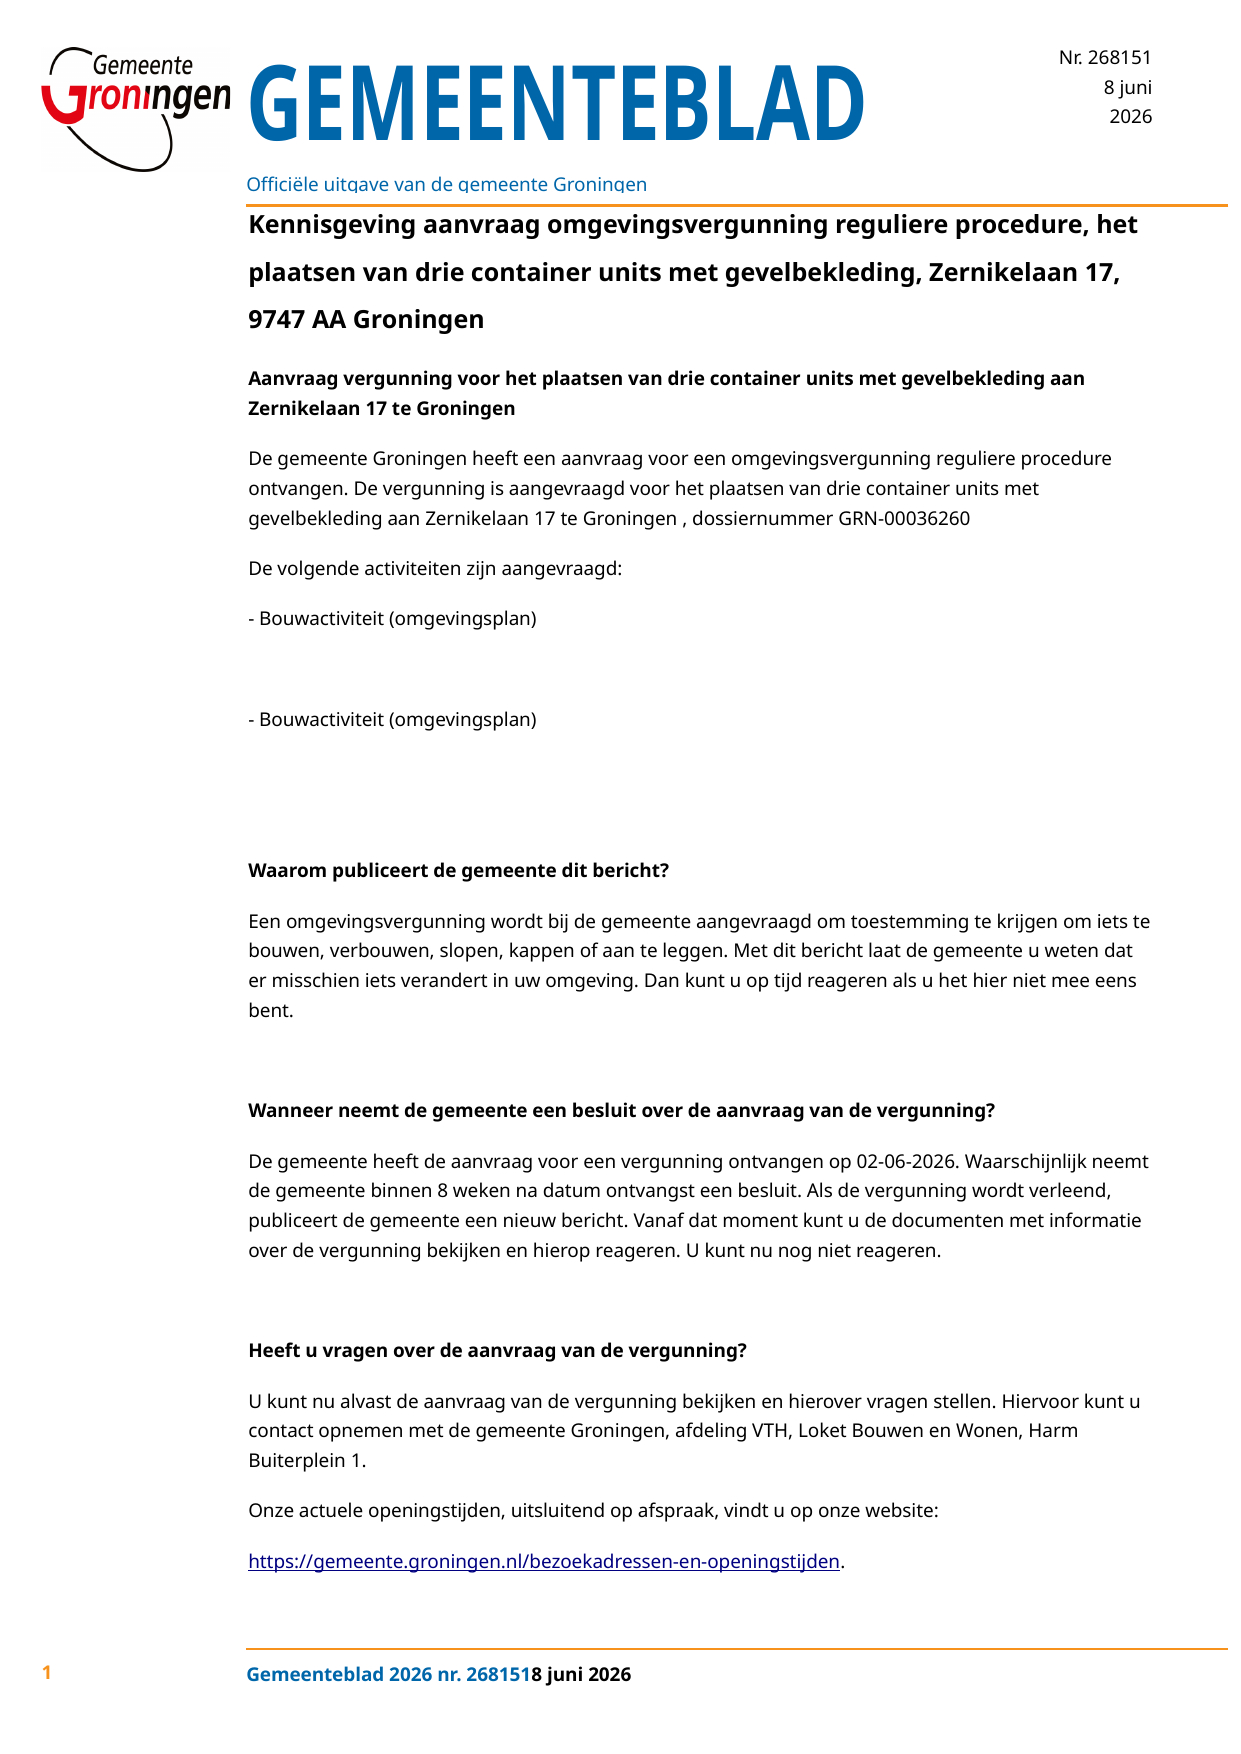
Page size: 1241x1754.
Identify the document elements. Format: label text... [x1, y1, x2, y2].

text De gemeente Groningen heeft een aanvraag voor een omgevingsvergunning reguliere procedure ontvangen. De vergunning is aangevraagd voor het plaatsen van drie container units met gevelbekleding aan Zernikelaan 17 te Groningen , dossiernummer GRN-00036260 [248, 446, 1152, 530]
text U kunt nu alvast de aanvraag van de vergunning bekijken en hierover vragen stellen. Hiervoor kunt u contact opnemen met de gemeente Groningen, afdeling VTH, Loket Bouwen en Wonen, Harm Buiterplein 1. [248, 1388, 1152, 1473]
text De volgende activiteiten zijn aangevraagd: [248, 555, 1152, 581]
text Heeft u vragen over de aanvraag van de vergunning? [248, 1338, 1152, 1363]
text Kennisgeving aanvraag omgevingsvergunning reguliere procedure, het plaatsen van drie container units met gevelbekleding, Zernikelaan 17, 9747 AA Groningen [248, 207, 1152, 336]
text Waarom publiceert de gemeente dit bericht? [248, 858, 1152, 883]
text Aanvraag vergunning voor het plaatsen van drie container units met gevelbekleding aan Zernikelaan 17 te Groningen [248, 366, 1152, 421]
text - Bouwactiviteit (omgevingsplan) [248, 706, 1152, 732]
text Onze actuele openingstijden, uitsluitend op afspraak, vindt u op onze website: [248, 1498, 1152, 1523]
text - Bouwactiviteit (omgevingsplan) [248, 606, 1152, 631]
text Een omgevingsvergunning wordt bij de gemeente aangevraagd om toestemming te krijgen om iets te bouwen, verbouwen, slopen, kappen of aan te leggen. Met dit bericht laat de gemeente u weten dat er misschien iets verandert in uw omgeving. Dan kunt u op tijd reageren als u het hier niet mee eens bent. [248, 908, 1152, 1022]
text Wanneer neemt de gemeente een besluit over de aanvraag van de vergunning? [248, 1098, 1152, 1123]
text De gemeente heeft de aanvraag voor een vergunning ontvangen op 02-06-2026. Waarschijnlijk neemt de gemeente binnen 8 weken na datum ontvangst een besluit. Als de vergunning wordt verleend, publiceert de gemeente een nieuw bericht. Vanaf dat moment kunt u de documenten met informatie over de vergunning bekijken en hierop reageren. U kunt nu nog niet reageren. [248, 1148, 1152, 1262]
text https://gemeente.groningen.nl/bezoekadressen-en-openingstijden. [248, 1548, 1152, 1574]
picture [41, 47, 231, 172]
